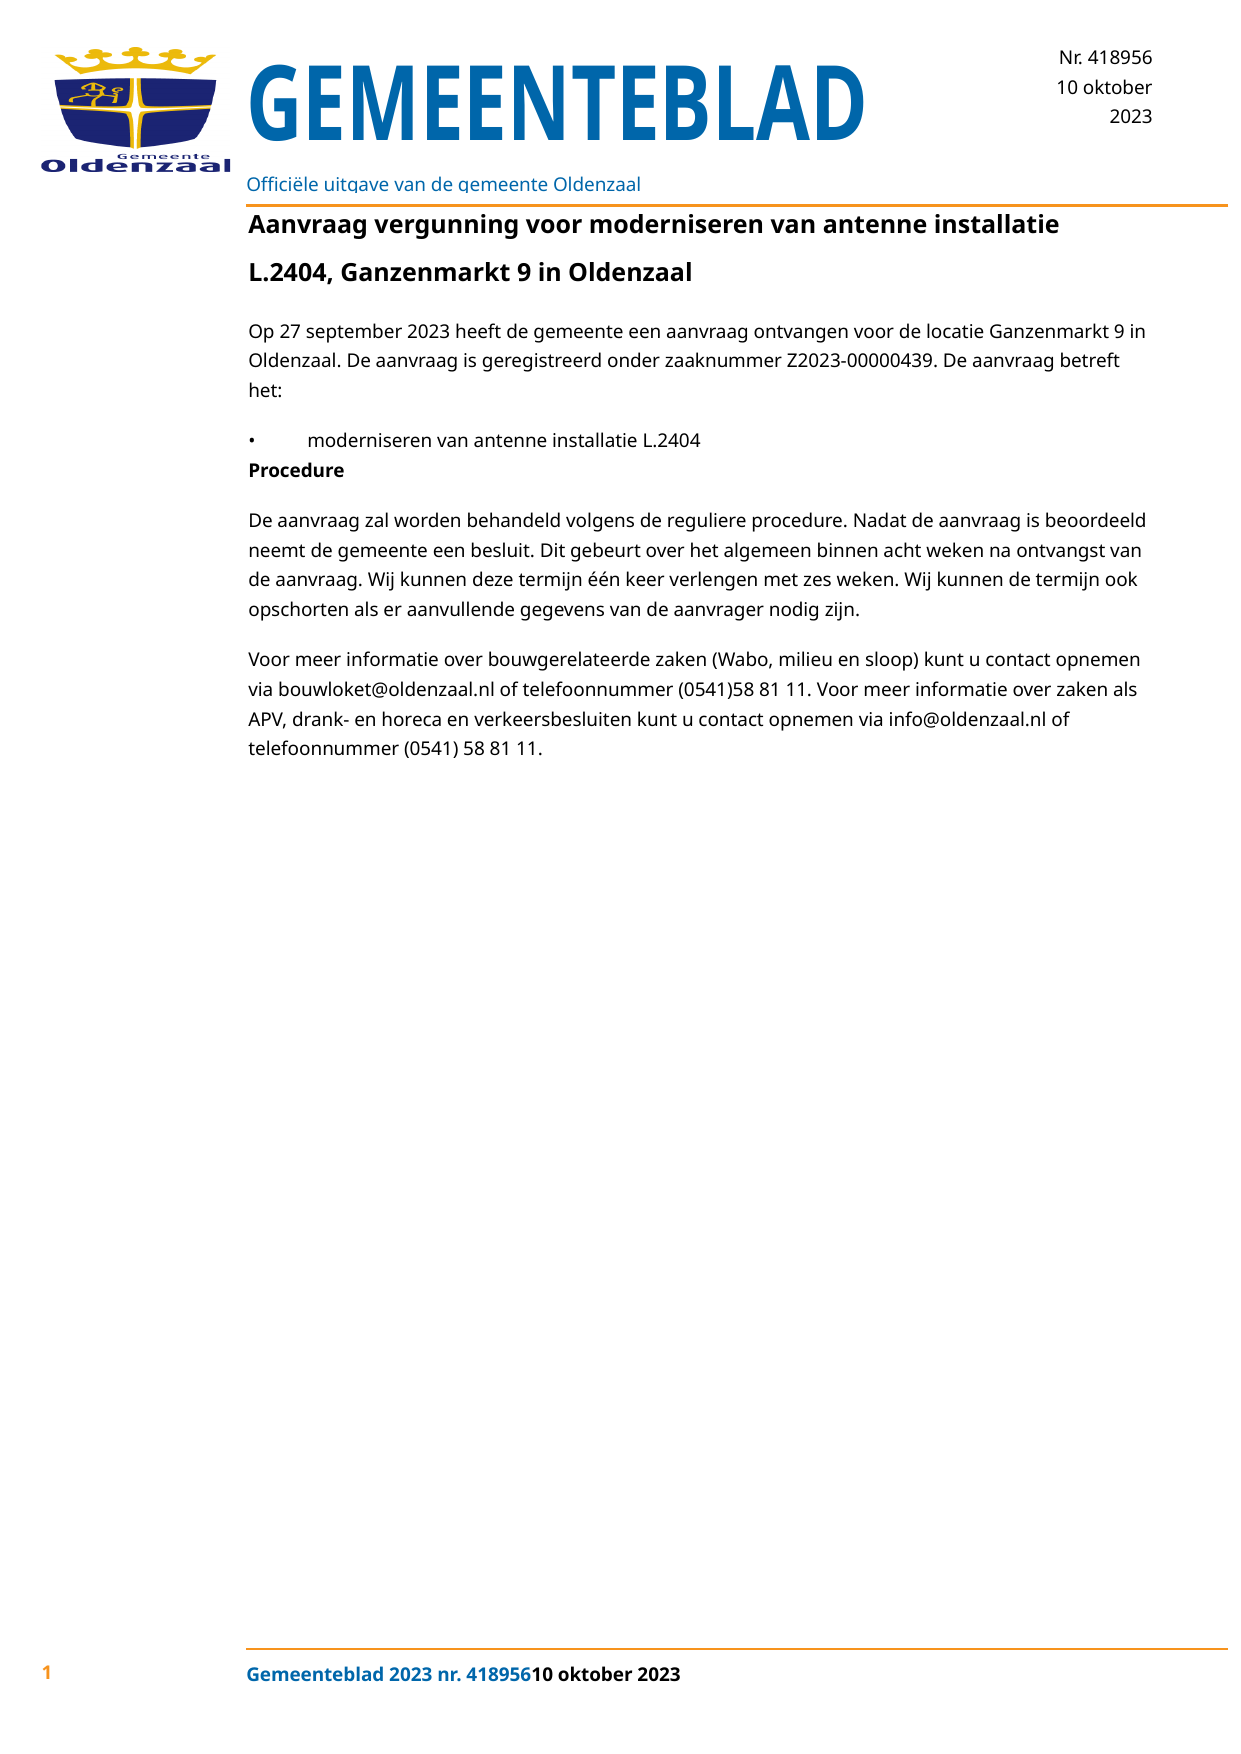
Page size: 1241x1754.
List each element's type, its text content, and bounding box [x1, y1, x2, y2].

text Procedure [248, 457, 1152, 483]
picture [41, 47, 231, 172]
text Aanvraag vergunning voor moderniseren van antenne installatie L.2404, Ganzenmarkt 9 in Oldenzaal [248, 207, 1152, 288]
list moderniseren van antenne installatie L.2404 [248, 427, 1152, 453]
text Voor meer informatie over bouwgerelateerde zaken (Wabo, milieu en sloop) kunt u contact opnemen via bouwloket@oldenzaal.nl of telefoonnummer (0541)58 81 11. Voor meer informatie over zaken als APV, drank- en horeca en verkeersbesluiten kunt u contact opnemen via info@oldenzaal.nl of telefoonnummer (0541) 58 81 11. [248, 647, 1152, 761]
text De aanvraag zal worden behandeld volgens de reguliere procedure. Nadat de aanvraag is beoordeeld neemt de gemeente een besluit. Dit gebeurt over het algemeen binnen acht weken na ontvangst van de aanvraag. Wij kunnen deze termijn één keer verlengen met zes weken. Wij kunnen de termijn ook opschorten als er aanvullende gegevens van de aanvrager nodig zijn. [248, 507, 1152, 622]
text Op 27 september 2023 heeft de gemeente een aanvraag ontvangen voor de locatie Ganzenmarkt 9 in Oldenzaal. De aanvraag is geregistreerd onder zaaknummer Z2023-00000439. De aanvraag betreft het: [248, 318, 1152, 403]
